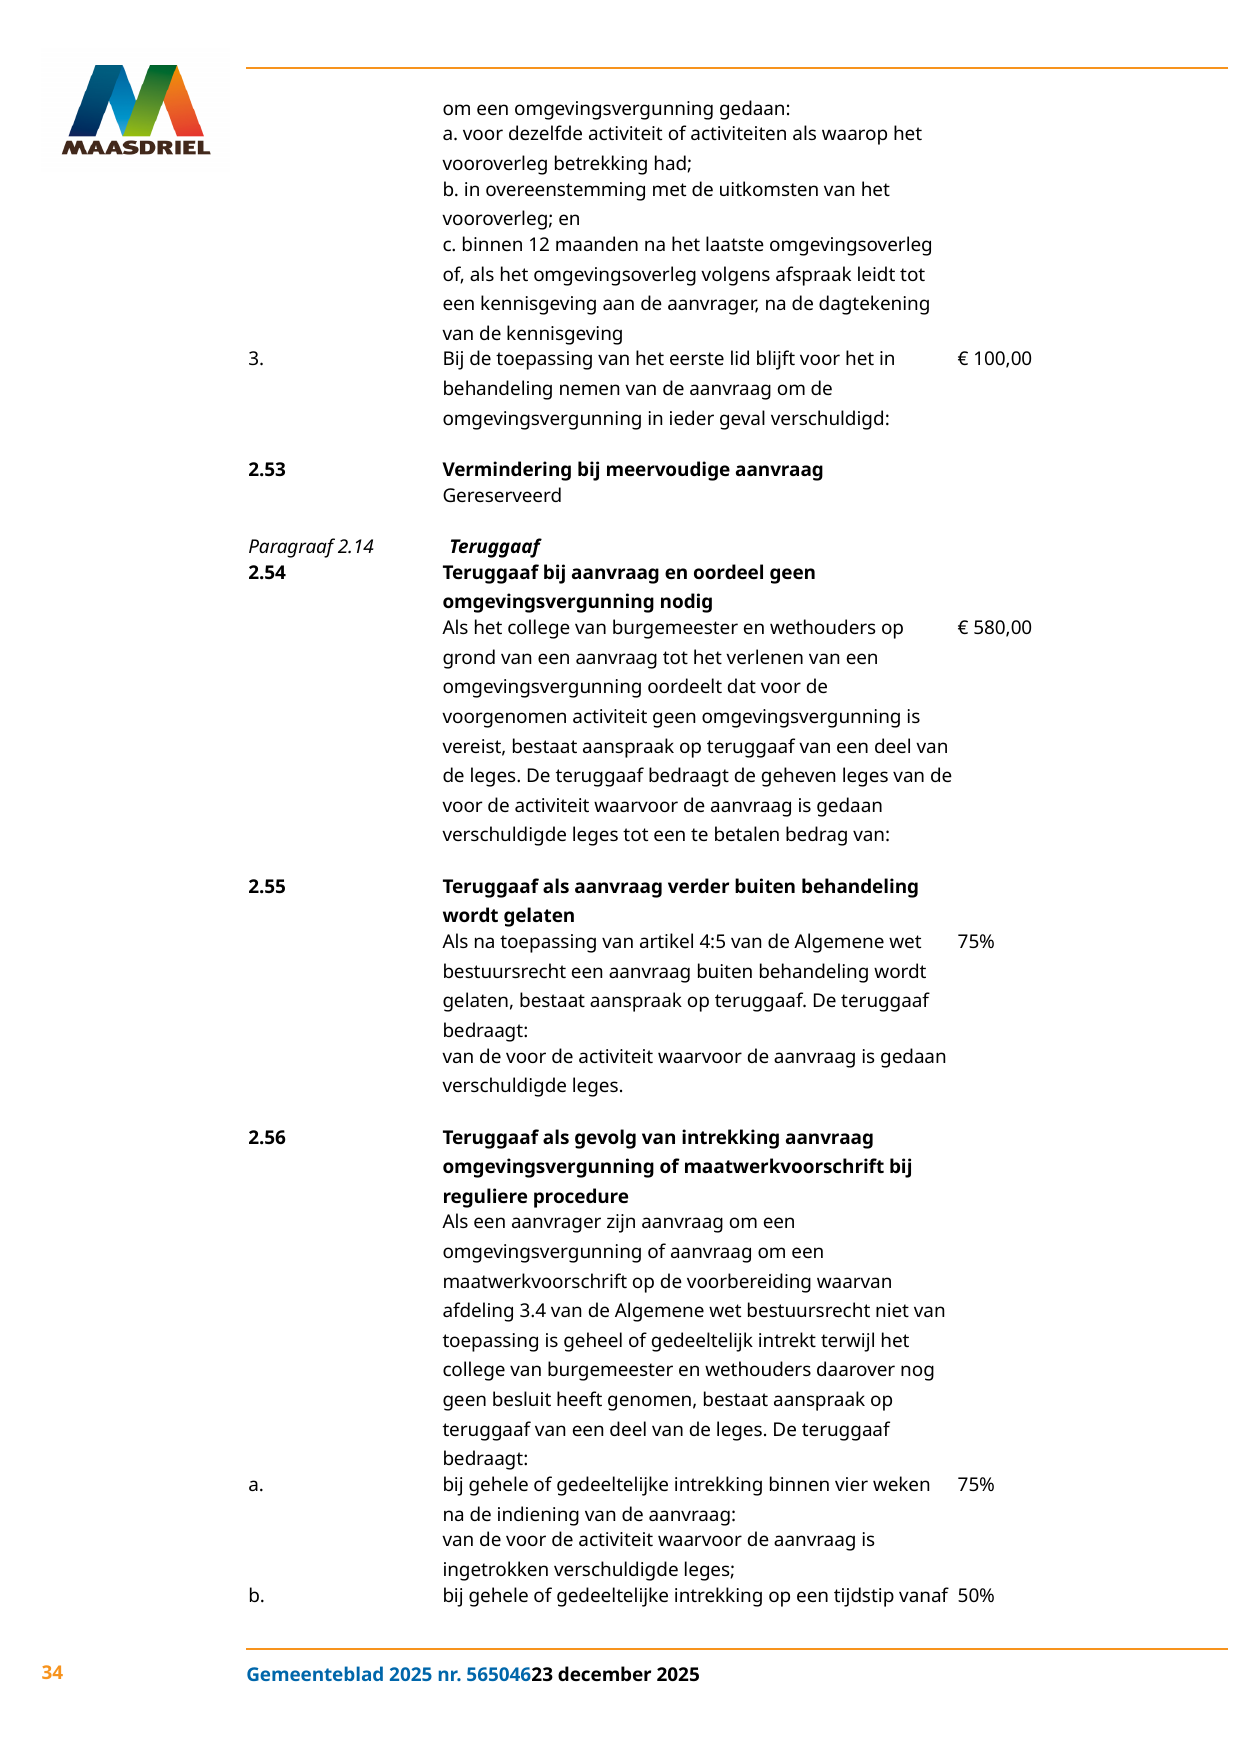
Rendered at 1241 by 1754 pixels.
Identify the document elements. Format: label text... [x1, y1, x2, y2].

table_cell [248, 95, 442, 121]
table_cell bij gehele of gedeeltelijke intrekking op een tijdstip vanaf [442, 1582, 957, 1607]
table_cell a. [248, 1471, 442, 1526]
table_cell € 100,00 [958, 346, 1152, 431]
table_cell [442, 431, 957, 456]
table_cell [958, 456, 1152, 482]
table_cell [958, 534, 1152, 559]
table_cell van de voor de activiteit waarvoor de aanvraag is ingetrokken verschuldigde leges; [442, 1526, 957, 1582]
table_cell Teruggaaf als gevolg van intrekking aanvraag omgevingsvergunning of maatwerkvoorschrift bij reguliere procedure [442, 1124, 957, 1209]
table_cell [958, 1043, 1152, 1098]
table_cell b. in overeenstemming met de uitkomsten van het vooroverleg; en [442, 176, 957, 231]
table_cell [248, 1209, 442, 1471]
table_cell [958, 1209, 1152, 1471]
table_cell [248, 121, 442, 176]
table_cell c. binnen 12 maanden na het laatste omgevingsoverleg of, als het omgevingsoverleg volgens afspraak leidt tot een kennisgeving aan de aanvrager, na de dagtekening van de kennisgeving [442, 231, 957, 346]
table_cell € 580,00 [958, 615, 1152, 847]
table_cell [248, 1098, 442, 1124]
table_cell [958, 559, 1152, 614]
table_cell om een omgevingsvergunning gedaan: [442, 95, 957, 121]
picture [41, 47, 231, 172]
table_cell 50% [958, 1582, 1152, 1607]
table_cell [958, 1526, 1152, 1582]
table_cell [958, 121, 1152, 176]
table_cell [958, 95, 1152, 121]
table_cell 2.55 [248, 873, 442, 928]
table_cell Paragraaf 2.14 [248, 534, 442, 559]
table_cell Als het college van burgemeester en wethouders op grond van een aanvraag tot het verlenen van een omgevingsvergunning oordeelt dat voor de voorgenomen activiteit geen omgevingsvergunning is vereist, bestaat aanspraak op teruggaaf van een deel van de leges. De teruggaaf bedraagt de geheven leges van de voor de activiteit waarvoor de aanvraag is gedaan verschuldigde leges tot een te betalen bedrag van: [442, 615, 957, 847]
table_cell [958, 231, 1152, 346]
table_cell Teruggaaf [442, 534, 957, 559]
table_cell [248, 847, 442, 873]
table_cell [248, 231, 442, 346]
table_cell Vermindering bij meervoudige aanvraag [442, 456, 957, 482]
table_cell 2.56 [248, 1124, 442, 1209]
table_cell [958, 176, 1152, 231]
table_cell b. [248, 1582, 442, 1607]
table_cell [958, 431, 1152, 456]
table_cell [442, 508, 957, 533]
table_cell [248, 431, 442, 456]
table_cell 2.54 [248, 559, 442, 614]
table_cell [248, 1526, 442, 1582]
table_cell [248, 615, 442, 847]
table_cell [958, 1124, 1152, 1209]
table_cell 75% [958, 1471, 1152, 1526]
table_cell [248, 1043, 442, 1098]
table_cell a. voor dezelfde activiteit of activiteiten als waarop het vooroverleg betrekking had; [442, 121, 957, 176]
table_cell Teruggaaf bij aanvraag en oordeel geen omgevingsvergunning nodig [442, 559, 957, 614]
table_cell [248, 482, 442, 508]
table_cell Bij de toepassing van het eerste lid blijft voor het in behandeling nemen van de aanvraag om de omgevingsvergunning in ieder geval verschuldigd: [442, 346, 957, 431]
table_cell [248, 508, 442, 533]
table_cell van de voor de activiteit waarvoor de aanvraag is gedaan verschuldigde leges. [442, 1043, 957, 1098]
table_cell Als een aanvrager zijn aanvraag om een omgevingsvergunning of aanvraag om een maatwerkvoorschrift op de voorbereiding waarvan afdeling 3.4 van de Algemene wet bestuursrecht niet van toepassing is geheel of gedeeltelijk intrekt terwijl het college van burgemeester en wethouders daarover nog geen besluit heeft genomen, bestaat aanspraak op teruggaaf van een deel van de leges. De teruggaaf bedraagt: [442, 1209, 957, 1471]
table_cell [248, 928, 442, 1043]
table_cell Teruggaaf als aanvraag verder buiten behandeling wordt gelaten [442, 873, 957, 928]
table_cell 3. [248, 346, 442, 431]
table_cell [958, 873, 1152, 928]
table_cell [958, 1098, 1152, 1124]
table_cell 2.53 [248, 456, 442, 482]
table_cell [442, 847, 957, 873]
table_cell [248, 176, 442, 231]
table_cell [442, 1098, 957, 1124]
table_cell Gereserveerd [442, 482, 957, 508]
table_cell [958, 482, 1152, 508]
table_cell [958, 508, 1152, 533]
table_cell Als na toepassing van artikel 4:5 van de Algemene wet bestuursrecht een aanvraag buiten behandeling wordt gelaten, bestaat aanspraak op teruggaaf. De teruggaaf bedraagt: [442, 928, 957, 1043]
table_cell bij gehele of gedeeltelijke intrekking binnen vier weken na de indiening van de aanvraag: [442, 1471, 957, 1526]
table_cell 75% [958, 928, 1152, 1043]
table_cell [958, 847, 1152, 873]
